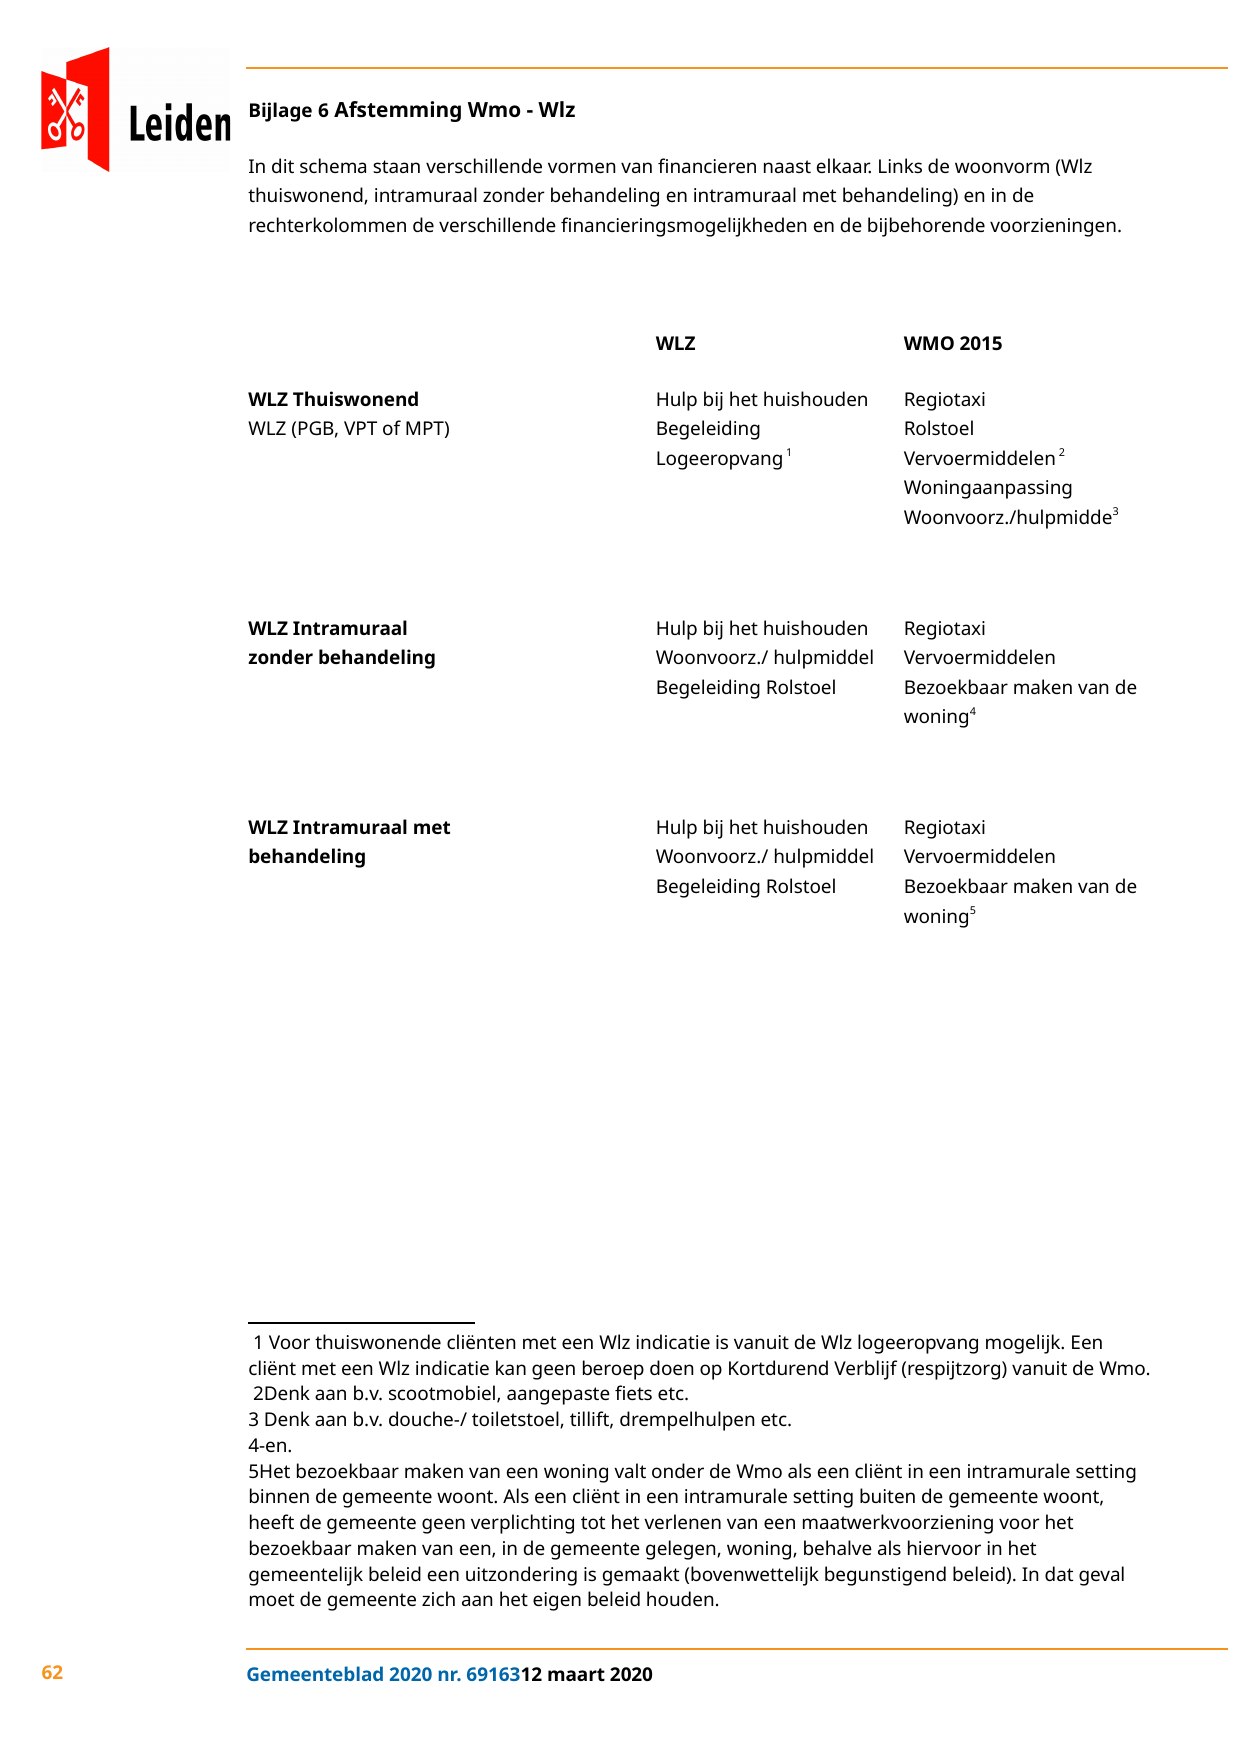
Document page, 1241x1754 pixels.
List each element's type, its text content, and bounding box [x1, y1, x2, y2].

table_header WMO 2015 [904, 301, 1152, 356]
table_cell [656, 759, 903, 784]
table_cell WLZ Thuiswonend WLZ (PGB, VPT of MPT) [248, 356, 452, 559]
table_header WLZ [656, 301, 903, 356]
table_cell Regiotaxi Vervoermiddelen Bezoekbaar maken van de woning [904, 785, 1152, 958]
table_cell Regiotaxi Vervoermiddelen Bezoekbaar maken van de woning [904, 585, 1152, 759]
table_cell [904, 759, 1152, 784]
text Bijlage 6 Afstemming Wmo - Wlz [248, 95, 1152, 123]
table_cell WLZ Intramuraal zonder behandeling [248, 585, 452, 759]
text In dit schema staan verschillende vormen van financieren naast elkaar. Links de woonvorm (Wlz thuiswonend, intramuraal zonder behandeling en intramuraal met behandeling) en in de rechterkolommen de verschillende financieringsmogelijkheden en de bijbehorende voorzieningen. [248, 153, 1152, 238]
table_cell Hulp bij het huishouden Begeleiding Logeeropvang [656, 356, 903, 559]
table_cell [656, 560, 903, 585]
table_header [452, 301, 656, 356]
table_header [248, 301, 452, 356]
table_cell WLZ Intramuraal met behandeling [248, 785, 452, 958]
table_cell [248, 759, 452, 784]
table_cell [452, 356, 656, 559]
table_cell [452, 785, 656, 958]
table_cell [452, 759, 656, 784]
picture [41, 47, 231, 172]
table_cell [248, 560, 452, 585]
table_cell Hulp bij het huishouden Woonvoorz./ hulpmiddel Begeleiding Rolstoel [656, 785, 903, 958]
table_cell [452, 585, 656, 759]
table_cell [452, 560, 656, 585]
table_cell Regiotaxi Rolstoel Vervoermiddelen Woningaanpassing Woonvoorz./hulpmidde [904, 356, 1152, 559]
table_cell [904, 560, 1152, 585]
table_cell Hulp bij het huishouden Woonvoorz./ hulpmiddel Begeleiding Rolstoel [656, 585, 903, 759]
